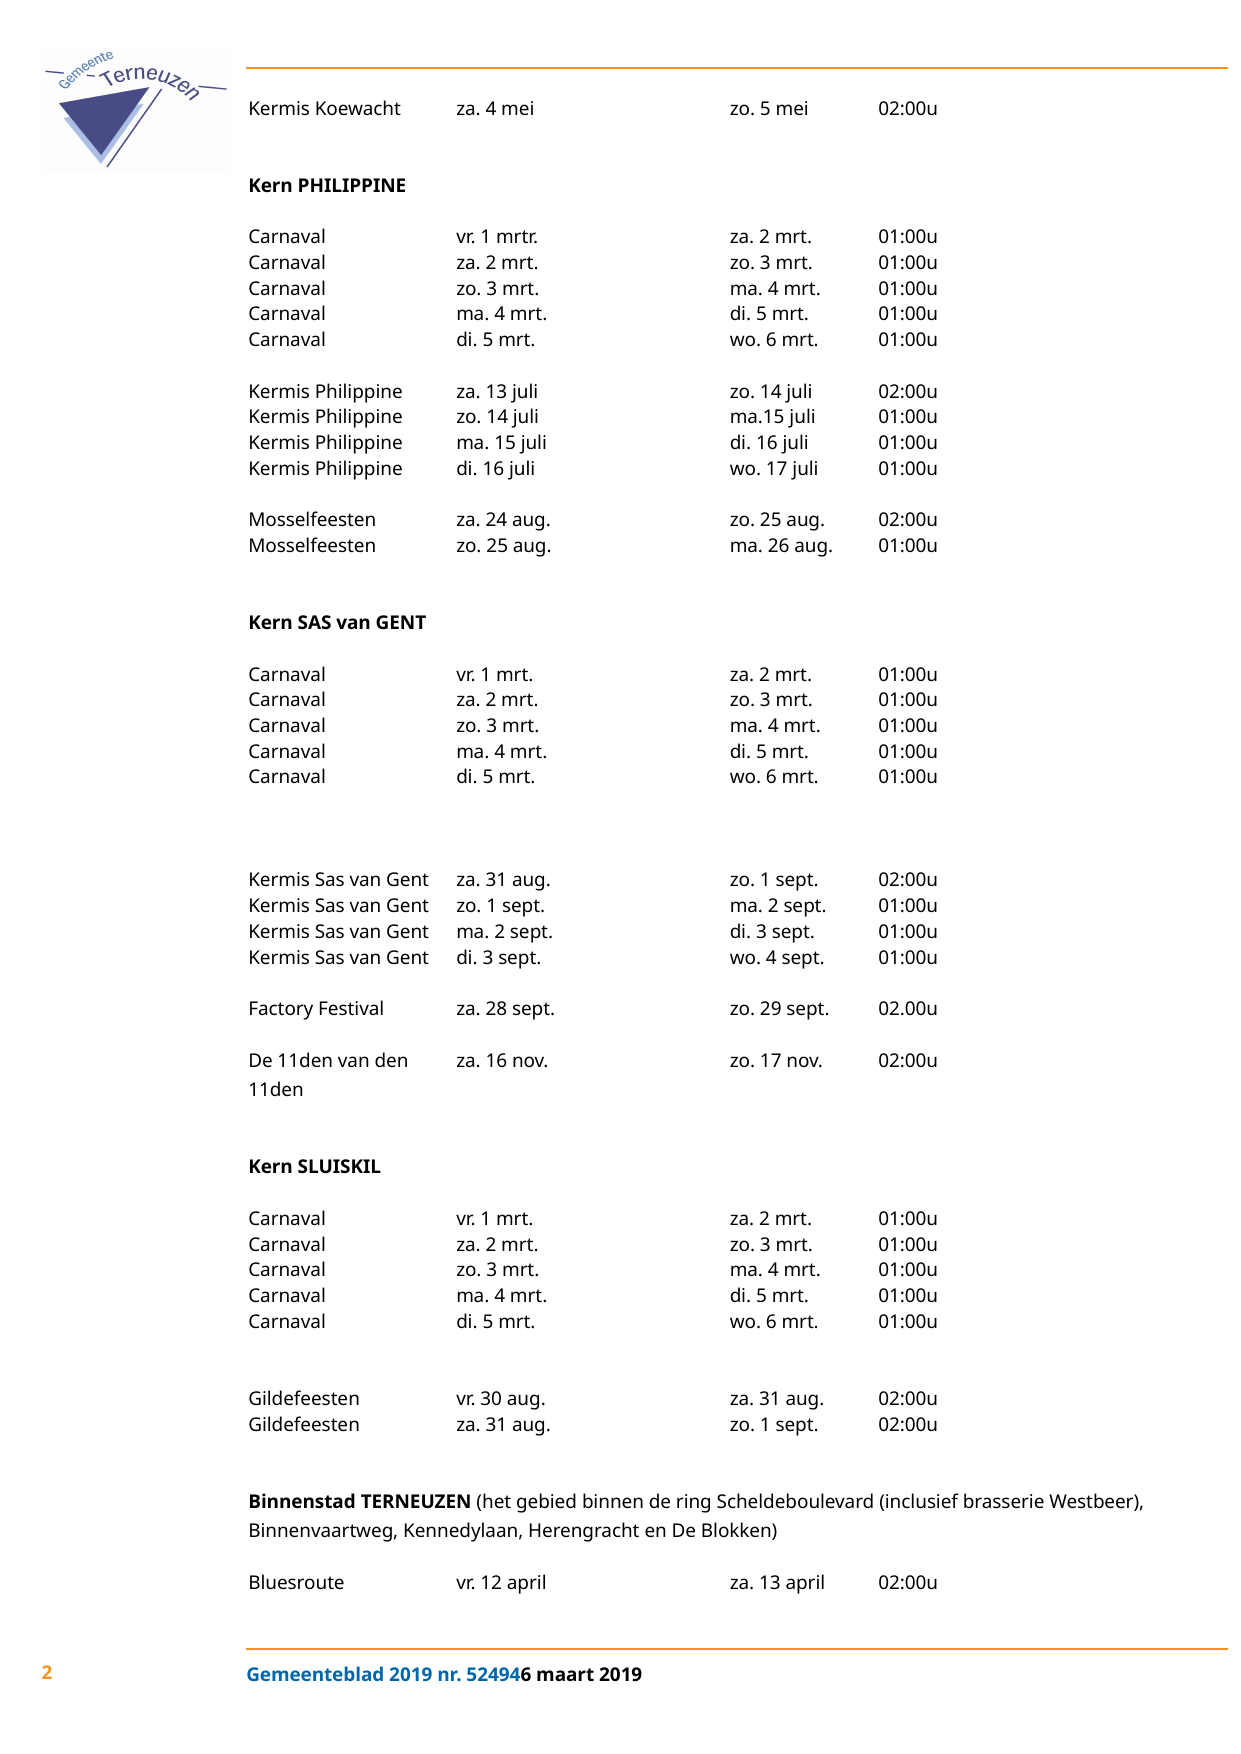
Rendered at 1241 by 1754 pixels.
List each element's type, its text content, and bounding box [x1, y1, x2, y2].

table_cell Kermis Philippine [248, 404, 456, 429]
table_cell 01:00u [878, 712, 1152, 738]
table_cell Mosselfeesten [248, 506, 456, 532]
table_cell [878, 1359, 1152, 1385]
table_cell 01:00u [878, 764, 1152, 789]
table_cell Carnaval [248, 661, 456, 687]
table_cell di. 5 mrt. [730, 738, 878, 764]
table_cell [248, 1462, 456, 1488]
table_cell [248, 1334, 456, 1359]
table_cell 02:00u [878, 1047, 1152, 1102]
table_cell za. 2 mrt. [456, 249, 729, 275]
table_cell [248, 1179, 456, 1205]
table_cell [730, 790, 878, 815]
table_cell ma. 4 mrt. [456, 301, 729, 326]
table_cell di. 5 mrt. [730, 301, 878, 326]
table_cell [878, 970, 1152, 995]
table_cell [878, 790, 1152, 815]
table_cell [878, 558, 1152, 584]
table_cell za. 2 mrt. [730, 224, 878, 249]
table_cell 01:00u [878, 944, 1152, 969]
table_cell [456, 1102, 729, 1128]
table_cell vr. 1 mrt. [456, 661, 729, 687]
table_cell Bluesroute [248, 1569, 456, 1595]
table_cell Kermis Philippine [248, 455, 456, 481]
table_cell zo. 25 aug. [730, 506, 878, 532]
table_cell [248, 841, 456, 867]
table_cell Binnenstad TERNEUZEN (het gebied binnen de ring Scheldeboulevard (inclusief brasserie Westbeer), Binnenvaartweg, Kennedylaan, Herengracht en De Blokken) [248, 1488, 1152, 1543]
table_cell [456, 841, 729, 867]
table_cell Carnaval [248, 1231, 456, 1256]
table_cell [456, 1128, 729, 1153]
table_cell [878, 481, 1152, 506]
table_cell [878, 1437, 1152, 1462]
table_cell 01:00u [878, 455, 1152, 481]
table_cell 02:00u [878, 95, 1152, 121]
table_cell [248, 790, 456, 815]
table_cell 01:00u [878, 1282, 1152, 1308]
table_cell zo. 3 mrt. [730, 687, 878, 712]
table_cell [248, 970, 456, 995]
table_cell Kermis Sas van Gent [248, 944, 456, 969]
table_cell za. 4 mei [456, 95, 729, 121]
table_cell 02.00u [878, 995, 1152, 1021]
table_cell 02:00u [878, 1385, 1152, 1411]
table_cell [248, 558, 456, 584]
table_cell [730, 1154, 878, 1179]
table_cell 01:00u [878, 1205, 1152, 1231]
table_cell 02:00u [878, 378, 1152, 403]
table_cell [730, 1102, 878, 1128]
table_cell di. 5 mrt. [456, 764, 729, 789]
table_cell Kern SLUISKIL [248, 1154, 456, 1179]
table_cell [730, 1359, 878, 1385]
table_cell Gildefeesten [248, 1385, 456, 1411]
table_cell zo. 3 mrt. [456, 712, 729, 738]
table_cell Kermis Koewacht [248, 95, 456, 121]
table_cell [878, 1154, 1152, 1179]
table_cell [730, 198, 878, 223]
table_cell 01:00u [878, 404, 1152, 429]
table_cell [730, 146, 878, 172]
table_cell ma. 4 mrt. [730, 1256, 878, 1282]
table_cell Carnaval [248, 326, 456, 352]
table_cell [248, 481, 456, 506]
table_cell [730, 815, 878, 841]
table_cell [456, 609, 729, 635]
table_cell 01:00u [878, 326, 1152, 352]
table_cell 02:00u [878, 867, 1152, 892]
table_cell ma. 4 mrt. [730, 712, 878, 738]
table_cell [878, 1543, 1152, 1569]
table_cell [730, 584, 878, 609]
table_cell [456, 635, 729, 661]
table_cell [730, 1021, 878, 1047]
table_cell 01:00u [878, 275, 1152, 301]
table_cell Carnaval [248, 249, 456, 275]
table_cell ma. 4 mrt. [456, 738, 729, 764]
table_cell di. 5 mrt. [730, 1282, 878, 1308]
table_cell za. 24 aug. [456, 506, 729, 532]
table_cell za. 28 sept. [456, 995, 729, 1021]
table_cell zo. 3 mrt. [456, 1256, 729, 1282]
table_cell [456, 146, 729, 172]
table_cell wo. 4 sept. [730, 944, 878, 969]
table_cell [248, 146, 456, 172]
table_cell [878, 352, 1152, 378]
table_cell Carnaval [248, 1282, 456, 1308]
table_cell [248, 1021, 456, 1047]
table_cell [878, 609, 1152, 635]
table_cell [456, 584, 729, 609]
table_cell Kermis Sas van Gent [248, 867, 456, 892]
table_cell [248, 635, 456, 661]
table_cell [878, 584, 1152, 609]
table_cell [456, 1154, 729, 1179]
picture [41, 47, 231, 172]
table_cell [456, 1334, 729, 1359]
table_cell ma. 15 juli [456, 429, 729, 455]
table_cell Carnaval [248, 1205, 456, 1231]
table_cell [248, 815, 456, 841]
table_cell ma. 26 aug. [730, 532, 878, 558]
table_cell zo. 1 sept. [730, 1411, 878, 1437]
table_cell [730, 635, 878, 661]
table_cell [248, 1359, 456, 1385]
table_cell [456, 1543, 729, 1569]
table_cell [456, 172, 729, 198]
table_cell zo. 14 juli [456, 404, 729, 429]
table_cell [730, 352, 878, 378]
table_cell [878, 121, 1152, 146]
table_cell [730, 1462, 878, 1488]
table_cell 01:00u [878, 918, 1152, 944]
table_cell zo. 14 juli [730, 378, 878, 403]
table_cell [730, 1437, 878, 1462]
table_cell Carnaval [248, 712, 456, 738]
table_cell [730, 1179, 878, 1205]
table_cell [456, 352, 729, 378]
table_cell Carnaval [248, 764, 456, 789]
table_cell zo. 3 mrt. [730, 1231, 878, 1256]
table_cell za. 16 nov. [456, 1047, 729, 1102]
table_cell zo. 3 mrt. [730, 249, 878, 275]
table_cell De 11den van den 11den [248, 1047, 456, 1102]
table_cell Factory Festival [248, 995, 456, 1021]
table_cell zo. 25 aug. [456, 532, 729, 558]
table_cell [730, 558, 878, 584]
table_cell vr. 1 mrtr. [456, 224, 729, 249]
table_cell Carnaval [248, 275, 456, 301]
table_cell [878, 1462, 1152, 1488]
table_cell zo. 29 sept. [730, 995, 878, 1021]
table_cell 01:00u [878, 249, 1152, 275]
table_cell ma.15 juli [730, 404, 878, 429]
table_cell wo. 6 mrt. [730, 764, 878, 789]
table_cell [248, 352, 456, 378]
table_cell 01:00u [878, 301, 1152, 326]
table_cell Mosselfeesten [248, 532, 456, 558]
table_cell za. 31 aug. [456, 1411, 729, 1437]
table_cell [248, 584, 456, 609]
table_cell 01:00u [878, 1231, 1152, 1256]
table_cell [456, 815, 729, 841]
table_cell di. 16 juli [456, 455, 729, 481]
table_cell wo. 17 juli [730, 455, 878, 481]
table_cell [878, 1179, 1152, 1205]
table_cell [878, 1021, 1152, 1047]
table_cell [248, 1102, 456, 1128]
table_cell 01:00u [878, 429, 1152, 455]
table_cell [456, 1021, 729, 1047]
table_cell zo. 5 mei [730, 95, 878, 121]
table_cell [730, 1543, 878, 1569]
table_cell [730, 609, 878, 635]
table_cell [878, 172, 1152, 198]
table_cell 02:00u [878, 506, 1152, 532]
table_cell ma. 2 sept. [730, 893, 878, 918]
table_cell [878, 1334, 1152, 1359]
table_cell [730, 481, 878, 506]
table_cell 01:00u [878, 1256, 1152, 1282]
table_cell zo. 1 sept. [730, 867, 878, 892]
table_cell [730, 841, 878, 867]
table_cell za. 13 juli [456, 378, 729, 403]
table_cell wo. 6 mrt. [730, 326, 878, 352]
table_cell Kermis Philippine [248, 378, 456, 403]
table_cell [248, 1543, 456, 1569]
table_cell Carnaval [248, 301, 456, 326]
table_cell [248, 1128, 456, 1153]
table_cell 01:00u [878, 532, 1152, 558]
table_cell Kermis Philippine [248, 429, 456, 455]
table_cell [730, 970, 878, 995]
table_cell Kermis Sas van Gent [248, 918, 456, 944]
table_cell di. 16 juli [730, 429, 878, 455]
table_cell di. 5 mrt. [456, 326, 729, 352]
table_cell [248, 198, 456, 223]
table_cell 01:00u [878, 224, 1152, 249]
table_cell za. 13 april [730, 1569, 878, 1595]
table_cell [456, 790, 729, 815]
table_cell ma. 2 sept. [456, 918, 729, 944]
table_cell Gildefeesten [248, 1411, 456, 1437]
table_cell [456, 481, 729, 506]
table_cell [456, 558, 729, 584]
table_cell [730, 1128, 878, 1153]
table_cell Carnaval [248, 687, 456, 712]
table_cell Carnaval [248, 1256, 456, 1282]
table_cell [878, 198, 1152, 223]
table_cell 01:00u [878, 661, 1152, 687]
table_cell 02:00u [878, 1411, 1152, 1437]
table_cell Kermis Sas van Gent [248, 893, 456, 918]
table_cell Carnaval [248, 1308, 456, 1334]
table_cell [456, 121, 729, 146]
table_cell ma. 4 mrt. [456, 1282, 729, 1308]
table_cell [456, 1437, 729, 1462]
table_cell [248, 1437, 456, 1462]
table_cell [878, 635, 1152, 661]
table_cell Carnaval [248, 738, 456, 764]
table_cell za. 2 mrt. [456, 1231, 729, 1256]
table_cell za. 2 mrt. [730, 661, 878, 687]
table_cell [456, 1359, 729, 1385]
table_cell Kern SAS van GENT [248, 609, 456, 635]
table_cell 01:00u [878, 738, 1152, 764]
table_cell [878, 1102, 1152, 1128]
table_cell [456, 970, 729, 995]
table_cell di. 5 mrt. [456, 1308, 729, 1334]
table_cell wo. 6 mrt. [730, 1308, 878, 1334]
table_cell za. 2 mrt. [456, 687, 729, 712]
table_cell zo. 3 mrt. [456, 275, 729, 301]
table_cell zo. 17 nov. [730, 1047, 878, 1102]
table_cell [456, 1462, 729, 1488]
table_cell [248, 121, 456, 146]
table_cell [878, 1128, 1152, 1153]
table_cell [878, 841, 1152, 867]
table_cell Carnaval [248, 224, 456, 249]
table_cell di. 3 sept. [730, 918, 878, 944]
table_cell za. 31 aug. [456, 867, 729, 892]
table_cell vr. 1 mrt. [456, 1205, 729, 1231]
table_cell za. 2 mrt. [730, 1205, 878, 1231]
table_cell vr. 12 april [456, 1569, 729, 1595]
table_cell [878, 815, 1152, 841]
table_cell [730, 121, 878, 146]
table_cell [456, 1179, 729, 1205]
table_cell zo. 1 sept. [456, 893, 729, 918]
table_cell [878, 146, 1152, 172]
table_cell [730, 1334, 878, 1359]
table_cell di. 3 sept. [456, 944, 729, 969]
table_cell vr. 30 aug. [456, 1385, 729, 1411]
table_cell za. 31 aug. [730, 1385, 878, 1411]
table_cell [730, 172, 878, 198]
table_cell [456, 198, 729, 223]
table_cell Kern PHILIPPINE [248, 172, 456, 198]
table_cell 01:00u [878, 893, 1152, 918]
table_cell 02:00u [878, 1569, 1152, 1595]
table_cell 01:00u [878, 1308, 1152, 1334]
table_cell 01:00u [878, 687, 1152, 712]
table_cell ma. 4 mrt. [730, 275, 878, 301]
